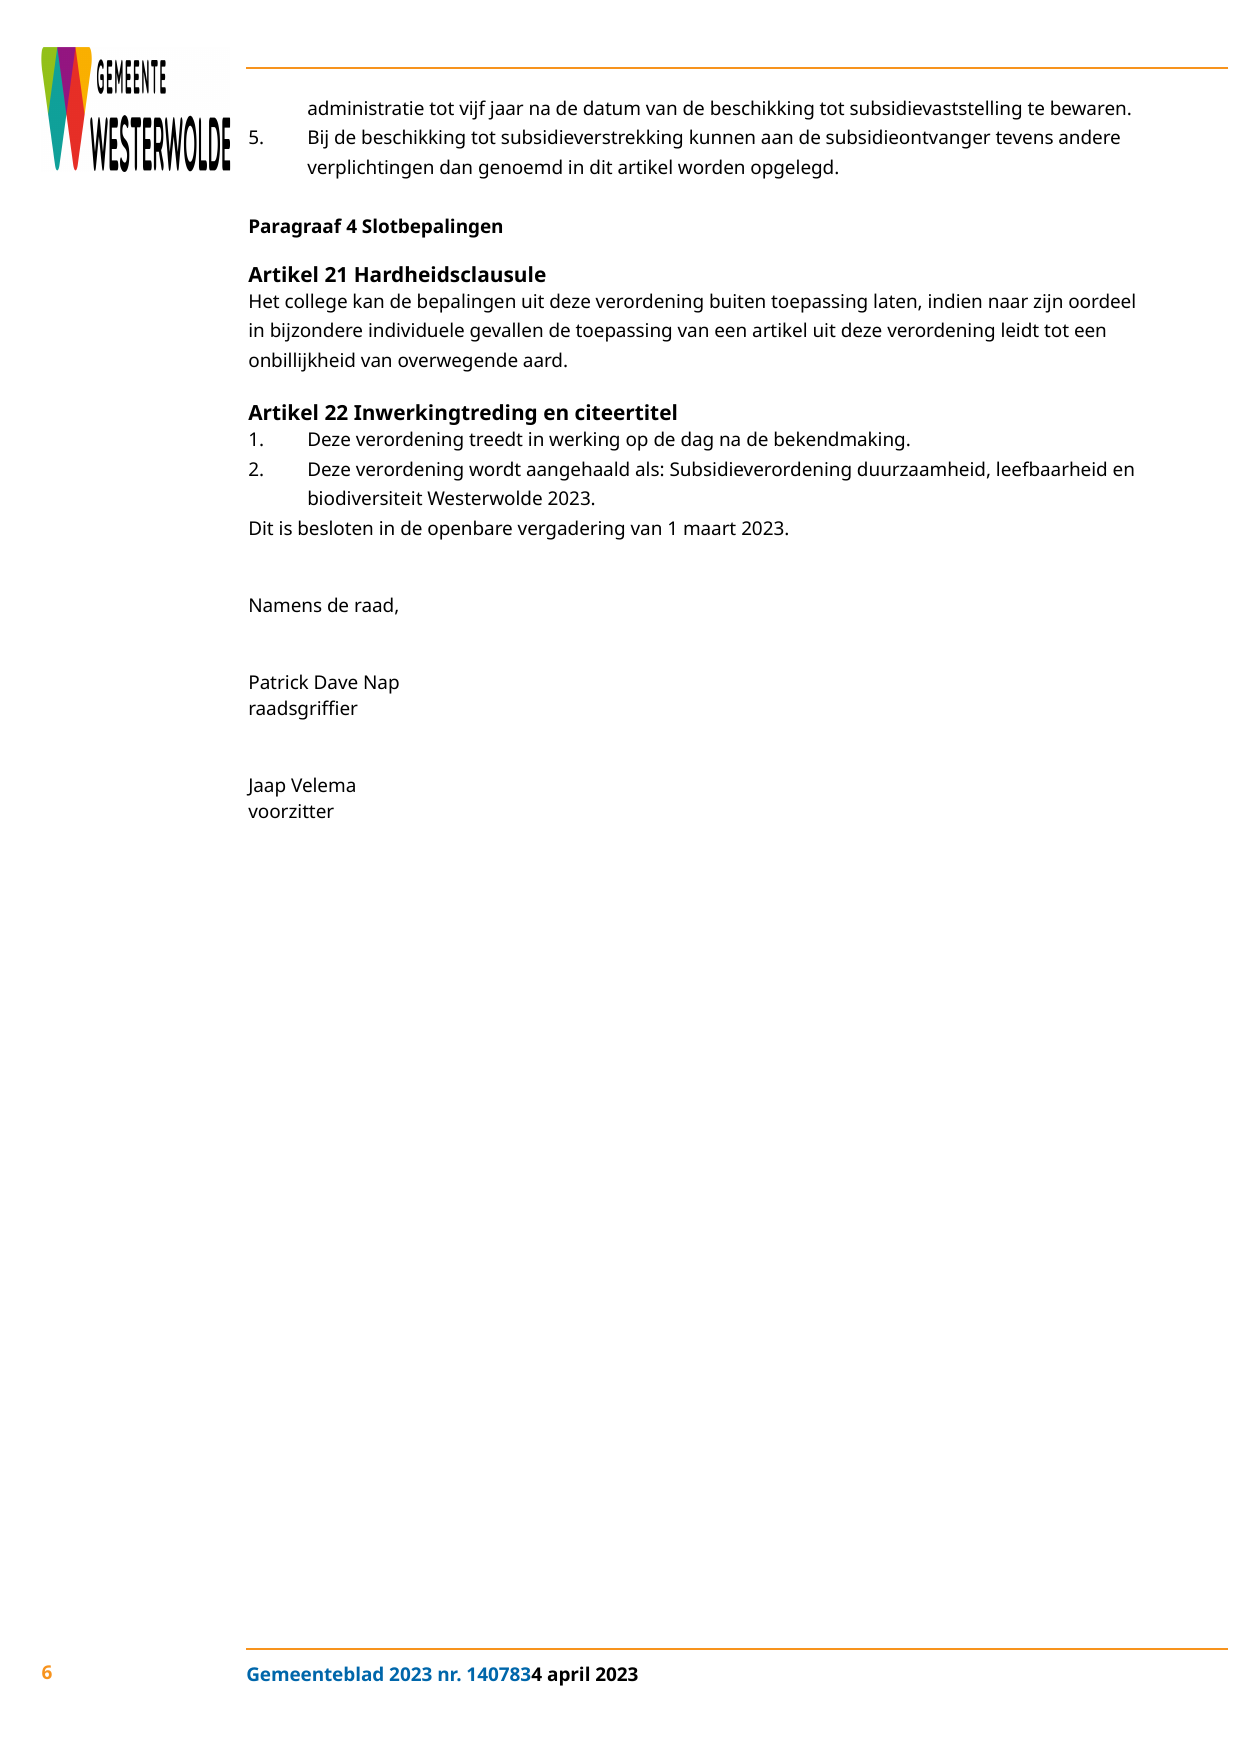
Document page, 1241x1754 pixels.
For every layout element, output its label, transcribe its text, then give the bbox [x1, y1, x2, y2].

text raadsgriffier [248, 695, 1152, 721]
text Dit is besloten in de openbare vergadering van 1 maart 2023. [248, 515, 1152, 541]
text Artikel 21 Hardheidsclausule [248, 260, 1152, 288]
text Paragraaf 4 Slotbepalingen [248, 213, 1152, 239]
text Artikel 22 Inwerkingtreding en citeertitel [248, 398, 1152, 426]
list Bij de beschikking tot subsidieverstrekking kunnen aan de subsidieontvanger tevens andere verplichtingen dan genoemd in dit artikel worden opgelegd. [248, 124, 1152, 180]
list Deze verordening wordt aangehaald als: Subsidieverordening duurzaamheid, leefbaarheid en biodiversiteit Westerwolde 2023. [248, 456, 1152, 511]
list Deze verordening treedt in werking op de dag na de bekendmaking. [248, 426, 1152, 452]
text Namens de raad, [248, 592, 1152, 618]
text Het college kan de bepalingen uit deze verordening buiten toepassing laten, indien naar zijn oordeel in bijzondere individuele gevallen de toepassing van een artikel uit deze verordening leidt tot een onbillijkheid van overwegende aard. [248, 288, 1152, 373]
text Jaap Velema [248, 772, 1152, 798]
list administratie tot vijf jaar na de datum van de beschikking tot subsidievaststelling te bewaren. [248, 95, 1152, 121]
picture [41, 47, 231, 172]
text Patrick Dave Nap [248, 669, 1152, 695]
text voorzitter [248, 798, 1152, 824]
